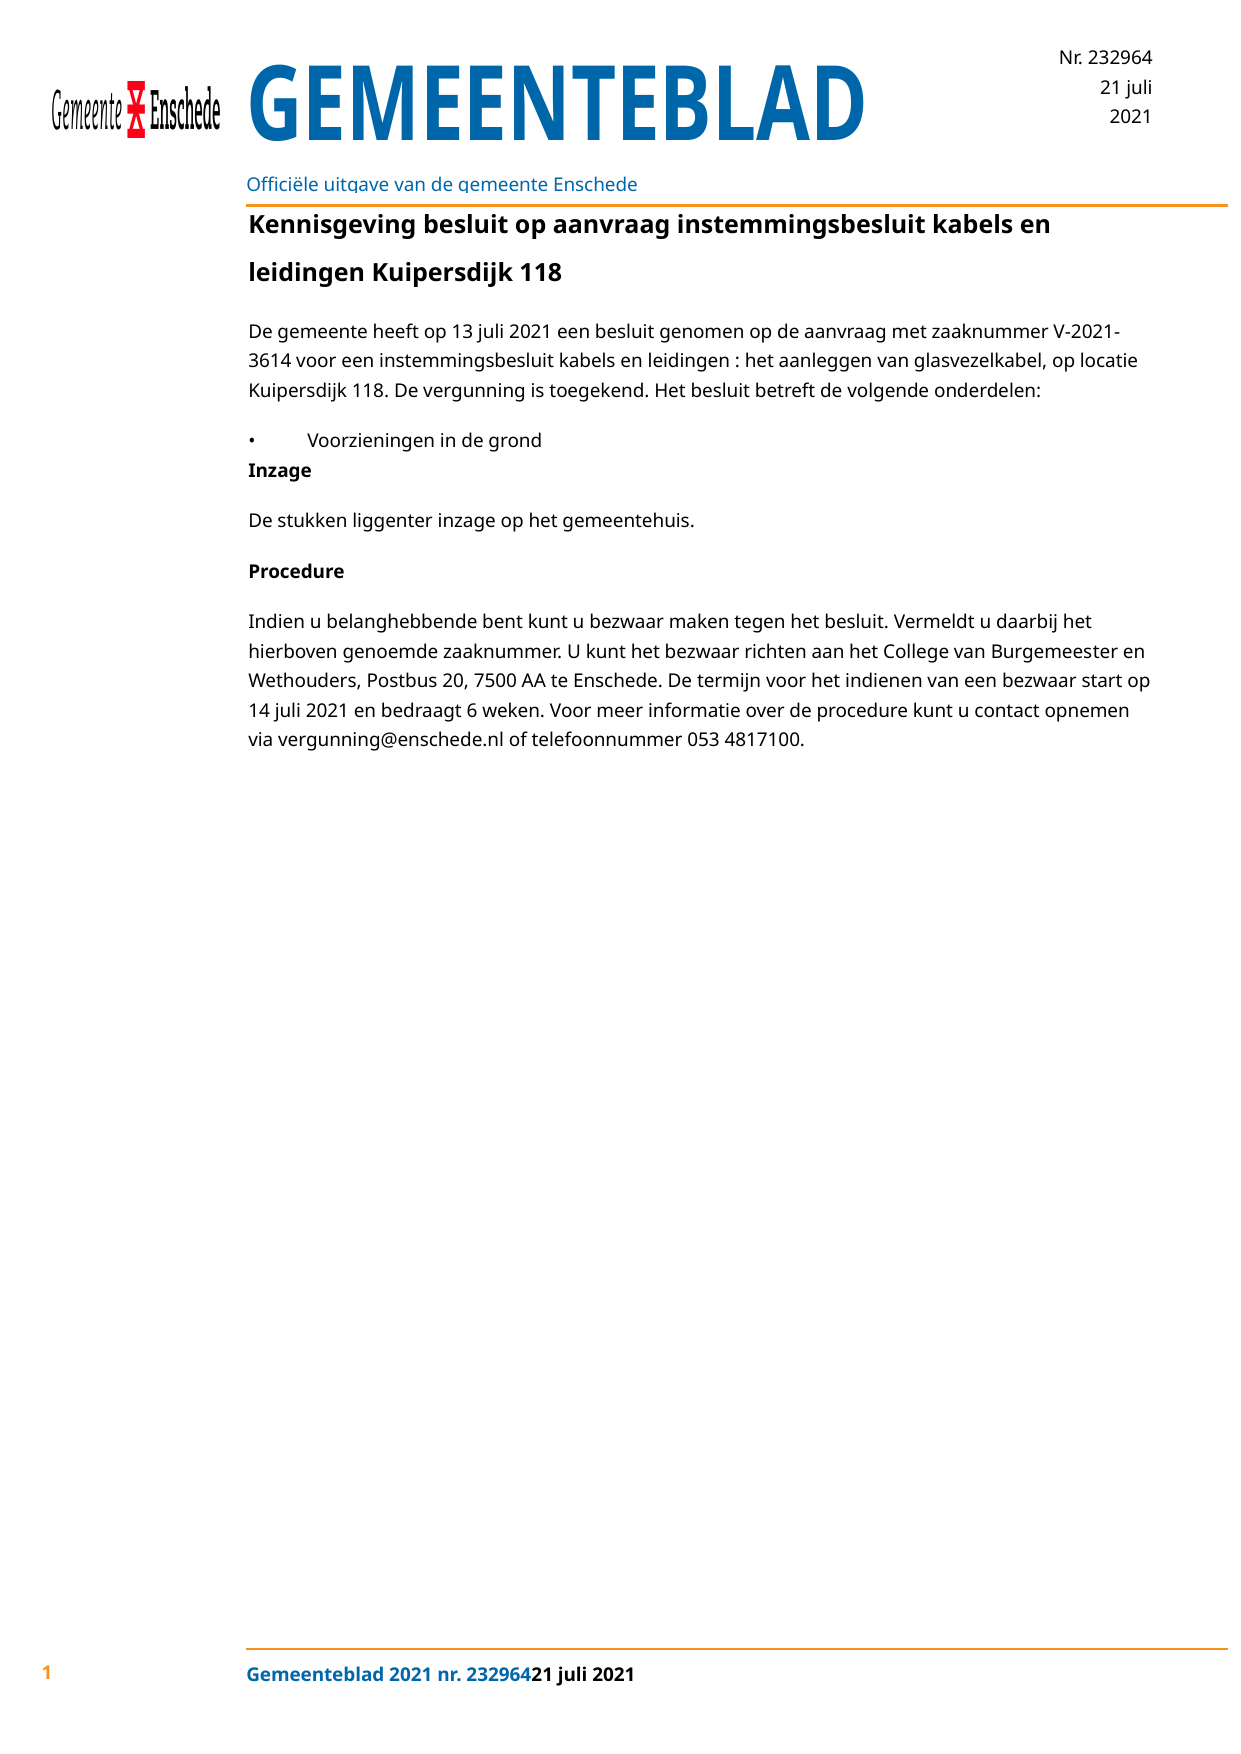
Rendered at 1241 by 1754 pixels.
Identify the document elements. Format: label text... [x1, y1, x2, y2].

text Inzage [248, 457, 1152, 483]
picture [41, 47, 231, 172]
text De gemeente heeft op 13 juli 2021 een besluit genomen op de aanvraag met zaaknummer V-2021-3614 voor een instemmingsbesluit kabels en leidingen : het aanleggen van glasvezelkabel, op locatie Kuipersdijk 118. De vergunning is toegekend. Het besluit betreft de volgende onderdelen: [248, 318, 1152, 403]
list Voorzieningen in de grond [248, 427, 1152, 453]
text Procedure [248, 558, 1152, 584]
text Kennisgeving besluit op aanvraag instemmingsbesluit kabels en leidingen Kuipersdijk 118 [248, 207, 1152, 288]
text De stukken liggenter inzage op het gemeentehuis. [248, 507, 1152, 533]
text Indien u belanghebbende bent kunt u bezwaar maken tegen het besluit. Vermeldt u daarbij het hierboven genoemde zaaknummer. U kunt het bezwaar richten aan het College van Burgemees­ter en Wethouders, Postbus 20, 7500 AA te Enschede. De termijn voor het indienen van een bezwaar start op 14 juli 2021 en bedraagt 6 weken. Voor meer informatie over de procedure kunt u contact opnemen via vergunning@enschede.nl of telefoonnummer 053 4817100. [248, 608, 1152, 752]
